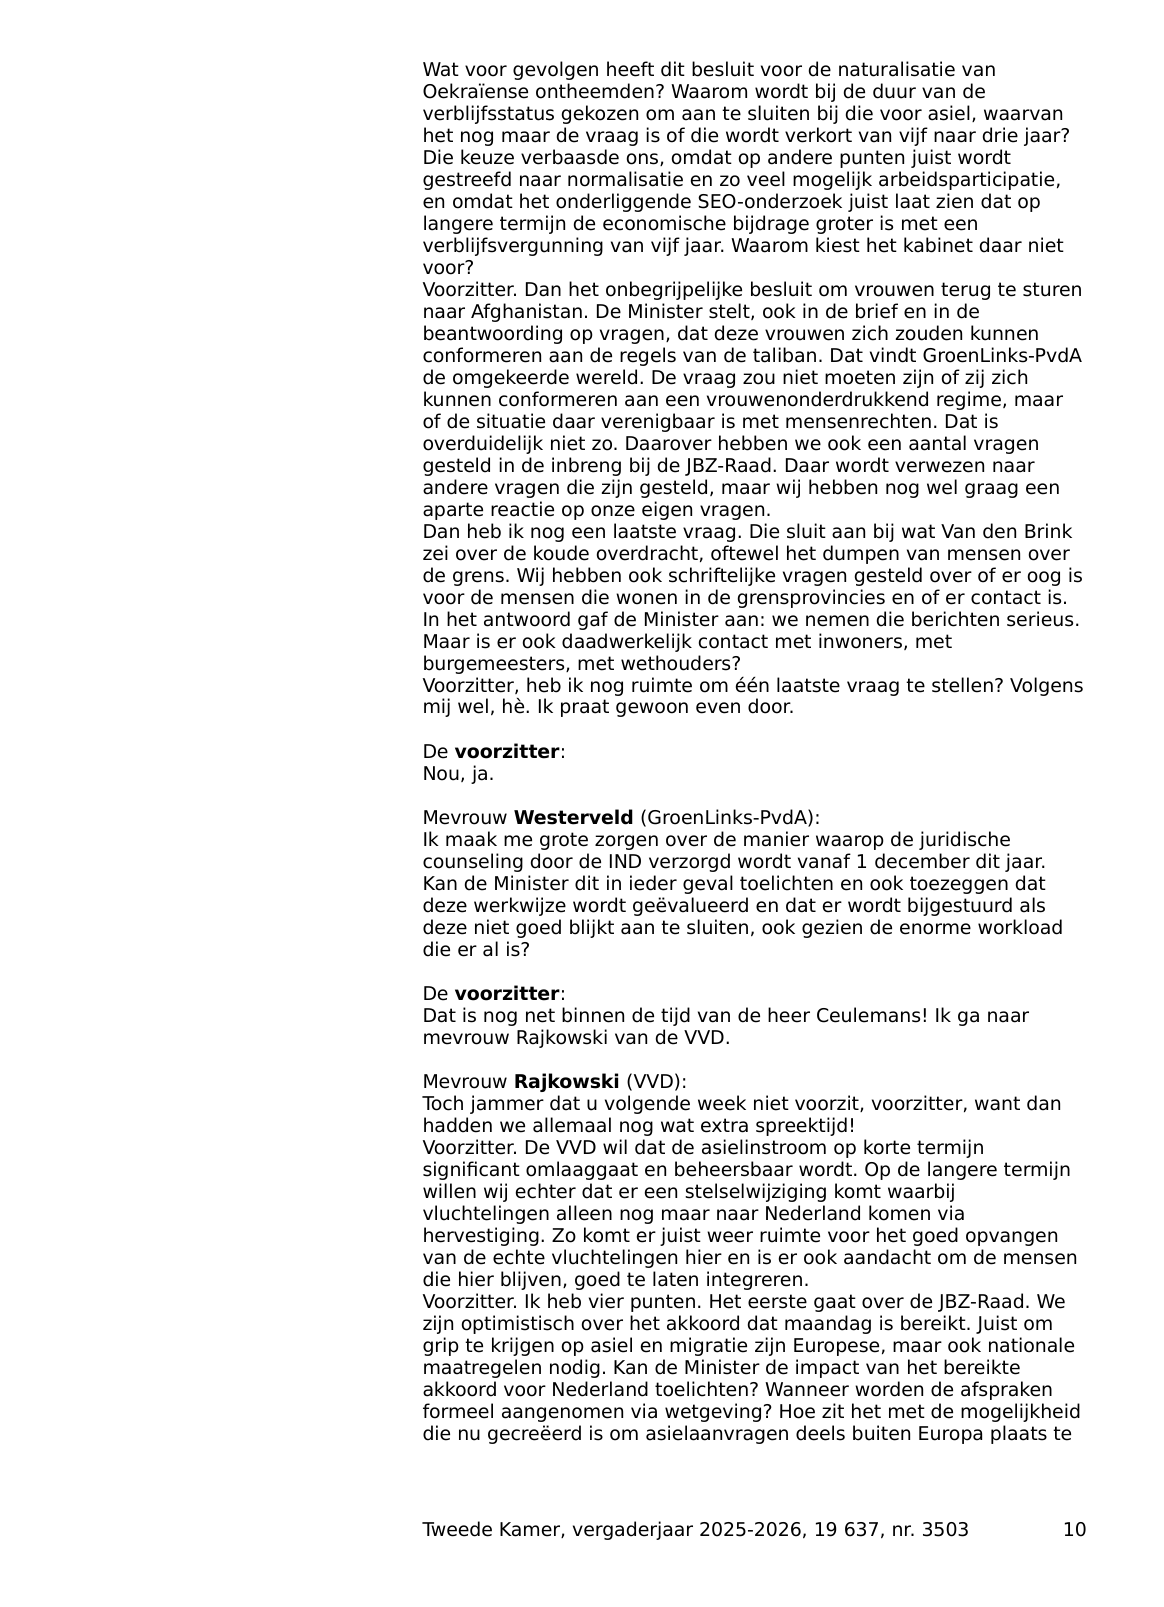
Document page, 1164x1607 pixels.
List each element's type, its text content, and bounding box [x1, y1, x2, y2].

text Mevrouw Rajkowski (VVD): [422, 1071, 1087, 1093]
text Voorzitter. De VVD wil dat de asielinstroom op korte termijn significant omlaaggaat en beheersbaar wordt. Op de langere termijn willen wij echter dat er een stelselwijziging komt waarbij vluchtelingen alleen nog maar naar Nederland komen via hervestiging. Zo komt er juist weer ruimte voor het goed opvangen van de echte vluchtelingen hier en is er ook aandacht om de mensen die hier blijven, goed te laten integreren. [422, 1137, 1087, 1291]
text De voorzitter: [422, 741, 1087, 763]
text Dat is nog net binnen de tijd van de heer Ceulemans! Ik ga naar mevrouw Rajkowski van de VVD. [422, 1005, 1087, 1049]
text De voorzitter: [422, 983, 1087, 1005]
text Nou, ja. [422, 763, 1087, 784]
text Wat voor gevolgen heeft dit besluit voor de naturalisatie van Oekraïense ontheemden? Waarom wordt bij de duur van de verblijfsstatus gekozen om aan te sluiten bij die voor asiel, waarvan het nog maar de vraag is of die wordt verkort van vijf naar drie jaar? Die keuze verbaasde ons, omdat op andere punten juist wordt gestreefd naar normalisatie en zo veel mogelijk arbeidsparticipatie, en omdat het onderliggende SEO-onderzoek juist laat zien dat op langere termijn de economische bijdrage groter is met een verblijfsvergunning van vijf jaar. Waarom kiest het kabinet daar niet voor? [422, 59, 1087, 279]
text Ik maak me grote zorgen over de manier waarop de juridische counseling door de IND verzorgd wordt vanaf 1 december dit jaar. Kan de Minister dit in ieder geval toelichten en ook toezeggen dat deze werkwijze wordt geëvalueerd en dat er wordt bijgestuurd als deze niet goed blijkt aan te sluiten, ook gezien de enorme workload die er al is? [422, 829, 1087, 961]
text Voorzitter. Dan het onbegrijpelijke besluit om vrouwen terug te sturen naar Afghanistan. De Minister stelt, ook in de brief en in de beantwoording op vragen, dat deze vrouwen zich zouden kunnen conformeren aan de regels van de taliban. Dat vindt GroenLinks-PvdA de omgekeerde wereld. De vraag zou niet moeten zijn of zij zich kunnen conformeren aan een vrouwenonderdrukkend regime, maar of de situatie daar verenigbaar is met mensenrechten. Dat is overduidelijk niet zo. Daarover hebben we ook een aantal vragen gesteld in de inbreng bij de JBZ-Raad. Daar wordt verwezen naar andere vragen die zijn gesteld, maar wij hebben nog wel graag een aparte reactie op onze eigen vragen. [422, 279, 1087, 521]
text Toch jammer dat u volgende week niet voorzit, voorzitter, want dan hadden we allemaal nog wat extra spreektijd! [422, 1093, 1087, 1137]
text Voorzitter, heb ik nog ruimte om één laatste vraag te stellen? Volgens mij wel, hè. Ik praat gewoon even door. [422, 674, 1087, 718]
text Mevrouw Westerveld (GroenLinks-PvdA): [422, 807, 1087, 829]
text Dan heb ik nog een laatste vraag. Die sluit aan bij wat Van den Brink zei over de koude overdracht, oftewel het dumpen van mensen over de grens. Wij hebben ook schriftelijke vragen gesteld over of er oog is voor de mensen die wonen in de grensprovincies en of er contact is. In het antwoord gaf de Minister aan: we nemen die berichten serieus. Maar is er ook daadwerkelijk contact met inwoners, met burgemeesters, met wethouders? [422, 521, 1087, 674]
text Voorzitter. Ik heb vier punten. Het eerste gaat over de JBZ-Raad. We zijn optimistisch over het akkoord dat maandag is bereikt. Juist om grip te krijgen op asiel en migratie zijn Europese, maar ook nationale maatregelen nodig. Kan de Minister de impact van het bereikte akkoord voor Nederland toelichten? Wanneer worden de afspraken formeel aangenomen via wetgeving? Hoe zit het met de mogelijkheid die nu gecreëerd is om asielaanvragen deels buiten Europa plaats te [422, 1291, 1087, 1444]
